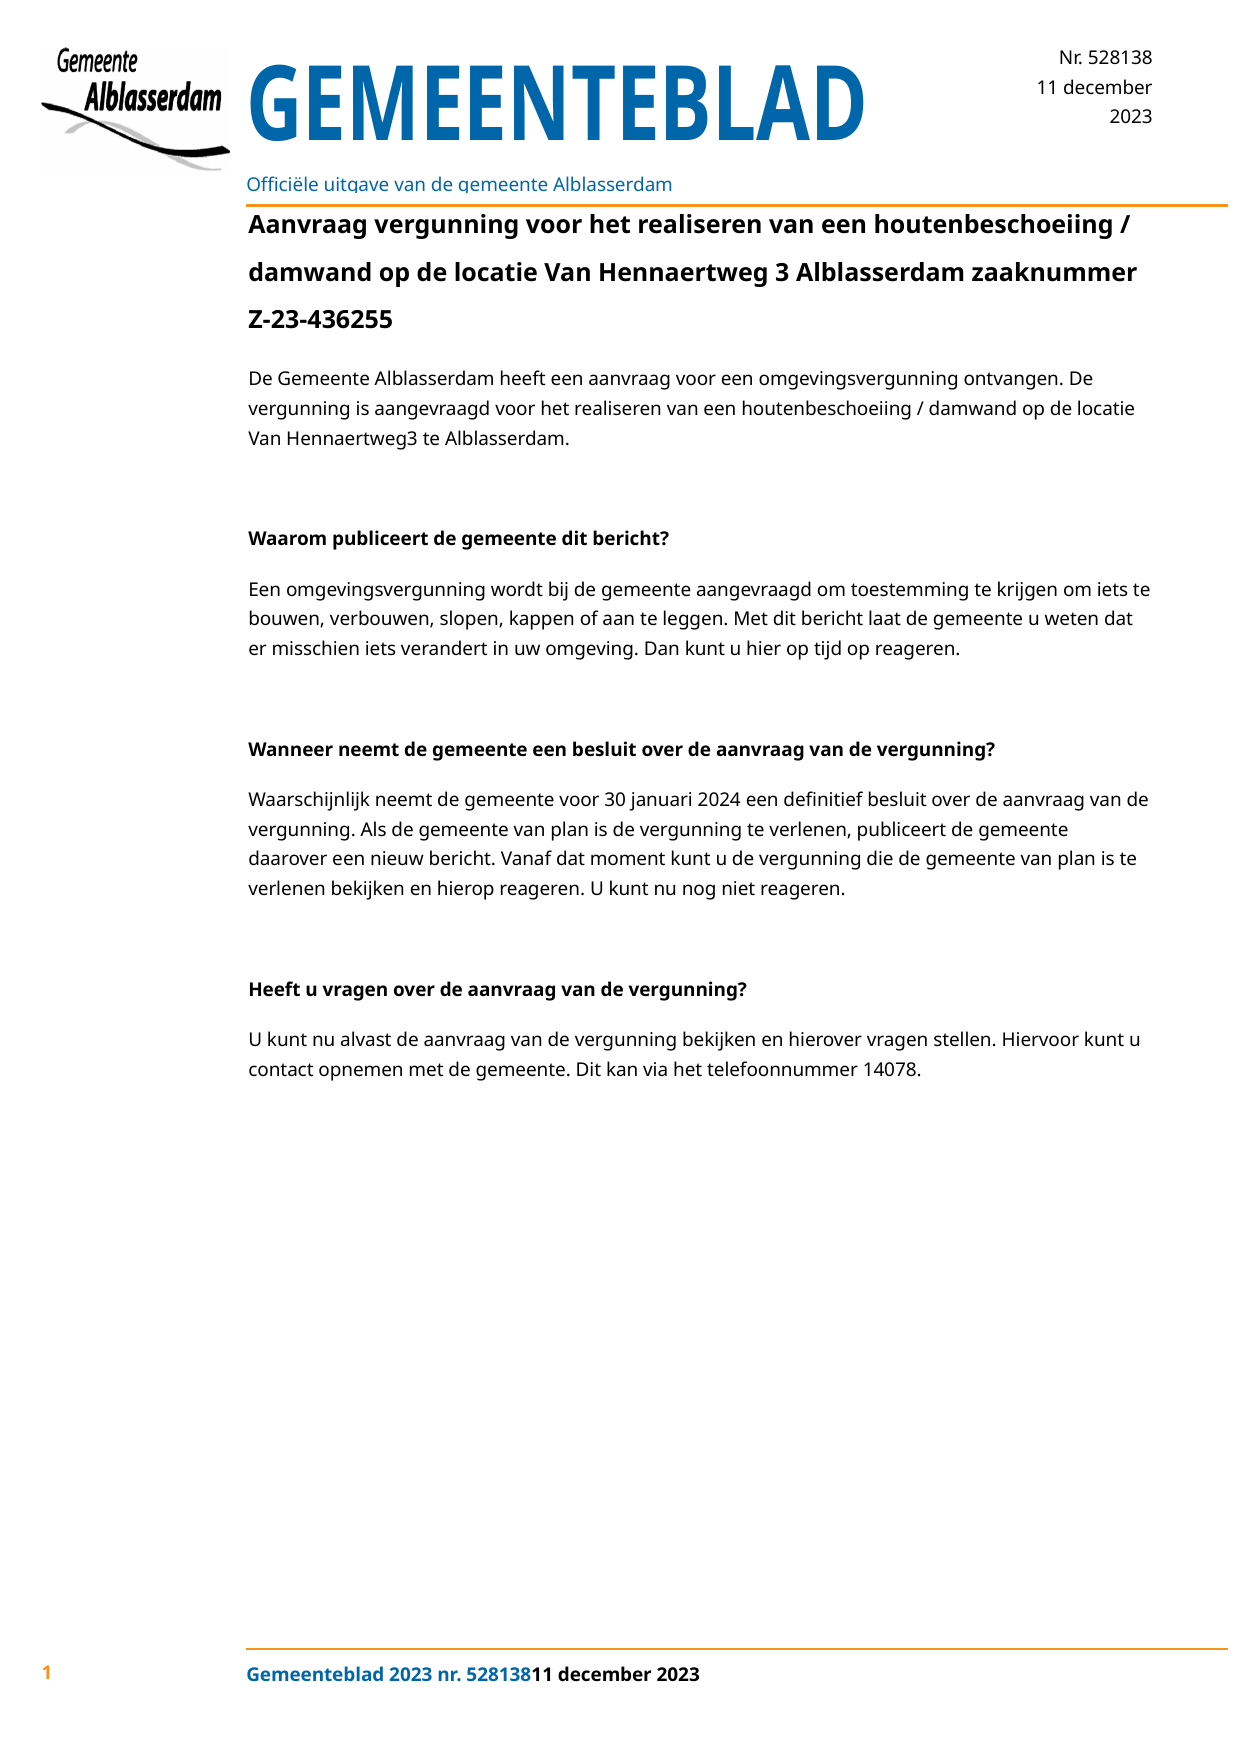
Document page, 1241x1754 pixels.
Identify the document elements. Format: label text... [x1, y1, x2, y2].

text Waarschijnlijk neemt de gemeente voor 30 januari 2024 een definitief besluit over de aanvraag van de vergunning. Als de gemeente van plan is de vergunning te verlenen, publiceert de gemeente daarover een nieuw bericht. Vanaf dat moment kunt u de vergunning die de gemeente van plan is te verlenen bekijken en hierop reageren. U kunt nu nog niet reageren. [248, 786, 1152, 901]
text U kunt nu alvast de aanvraag van de vergunning bekijken en hierover vragen stellen. Hiervoor kunt u contact opnemen met de gemeente. Dit kan via het telefoonnummer 14078. [248, 1026, 1152, 1082]
picture [41, 47, 231, 172]
text De Gemeente Alblasserdam heeft een aanvraag voor een omgevingsvergunning ontvangen. De vergunning is aangevraagd voor het realiseren van een houtenbeschoeiing / damwand op de locatie Van Hennaertweg3 te Alblasserdam. [248, 366, 1152, 450]
text Wanneer neemt de gemeente een besluit over de aanvraag van de vergunning? [248, 736, 1152, 762]
text Een omgevingsvergunning wordt bij de gemeente aangevraagd om toestemming te krijgen om iets te bouwen, verbouwen, slopen, kappen of aan te leggen. Met dit bericht laat de gemeente u weten dat er misschien iets verandert in uw omgeving. Dan kunt u hier op tijd op reageren. [248, 576, 1152, 661]
text Heeft u vragen over de aanvraag van de vergunning? [248, 976, 1152, 1002]
text Aanvraag vergunning voor het realiseren van een houtenbeschoeiing / damwand op de locatie Van Hennaertweg 3 Alblasserdam zaaknummer Z-23-436255 [248, 207, 1152, 336]
text Waarom publiceert de gemeente dit bericht? [248, 526, 1152, 551]
